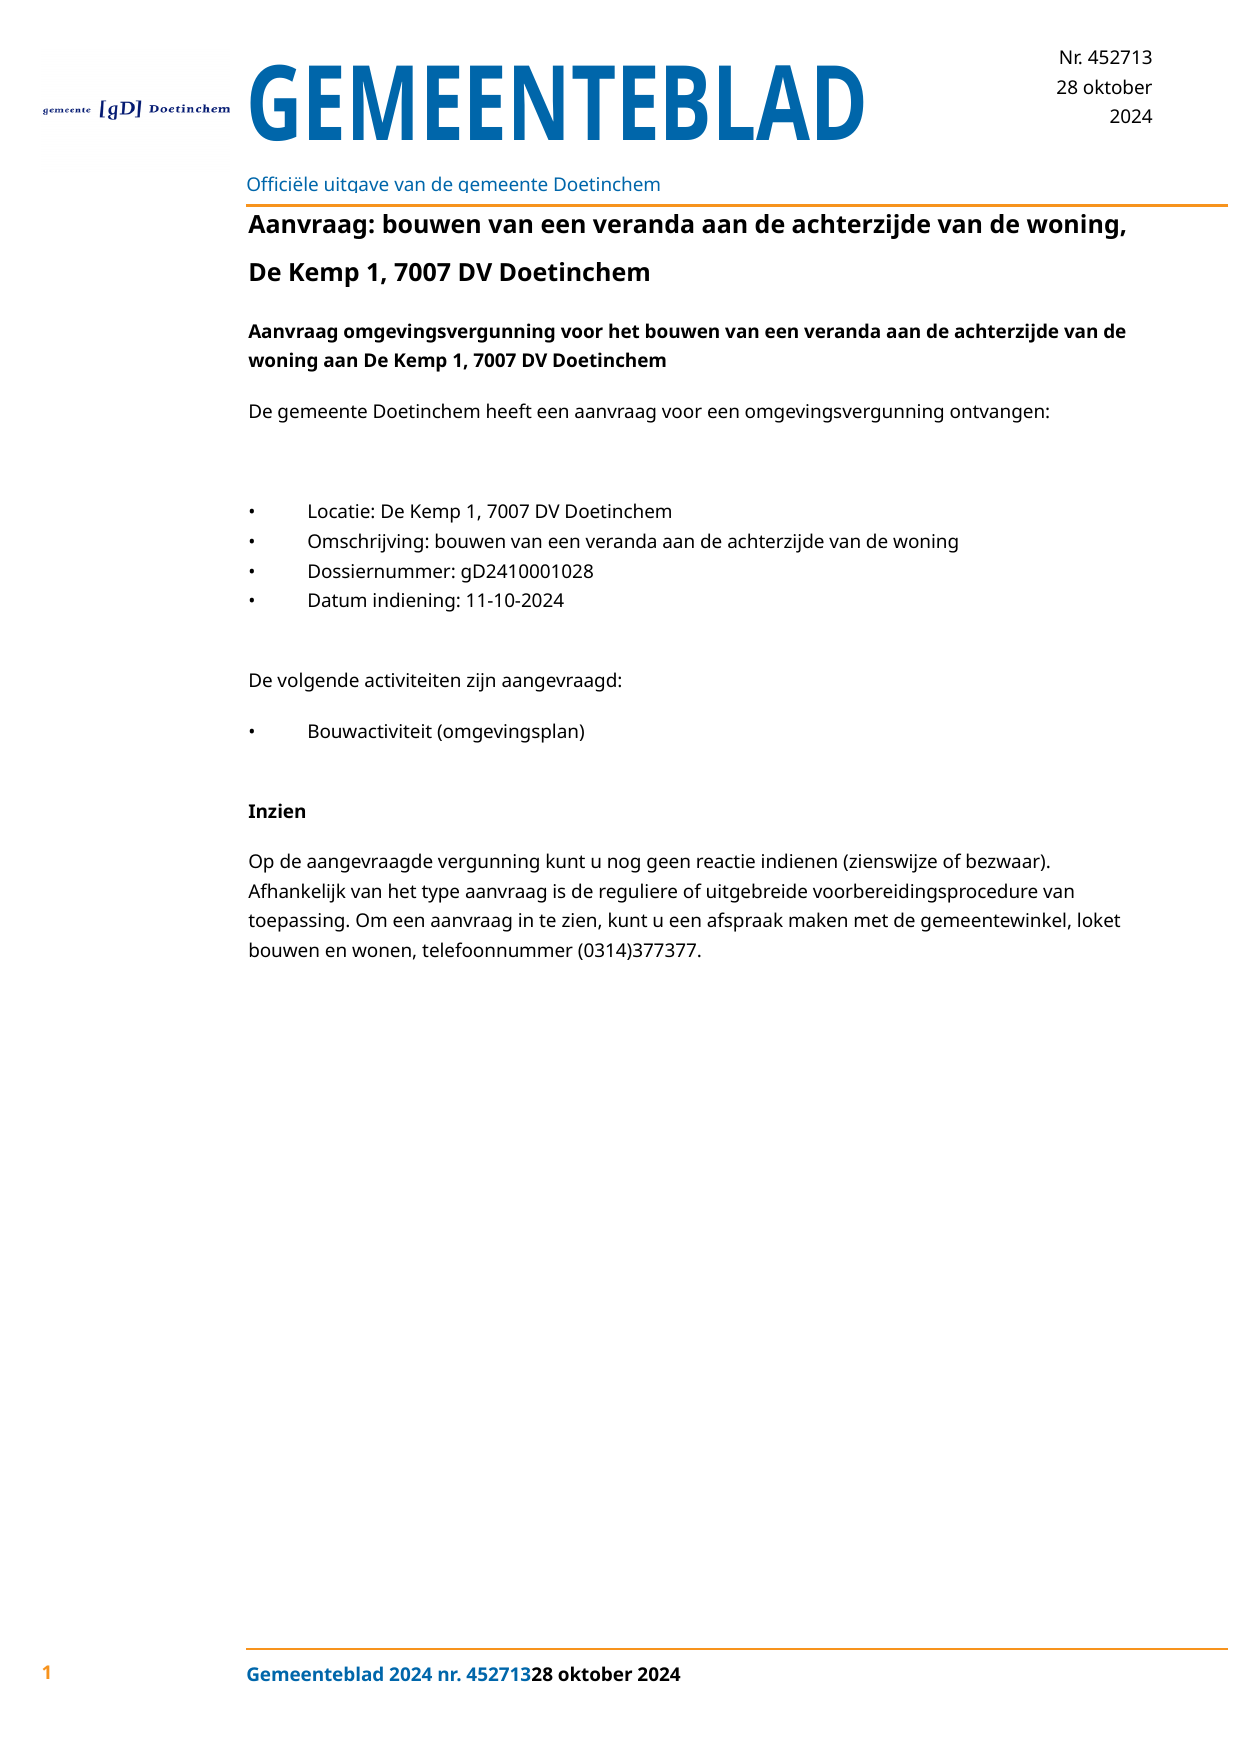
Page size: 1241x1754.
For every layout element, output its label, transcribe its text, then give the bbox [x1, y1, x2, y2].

picture [41, 47, 231, 172]
list Omschrijving: bouwen van een veranda aan de achterzijde van de woning [248, 528, 1152, 554]
list Bouwactiviteit (omgevingsplan) [248, 718, 1152, 744]
list Dossiernummer: gD2410001028 [248, 558, 1152, 584]
text Aanvraag: bouwen van een veranda aan de achterzijde van de woning, De Kemp 1, 7007 DV Doetinchem [248, 207, 1152, 288]
text De gemeente Doetinchem heeft een aanvraag voor een omgevingsvergunning ontvangen: [248, 398, 1152, 424]
text Inzien [248, 798, 1152, 824]
list Locatie: De Kemp 1, 7007 DV Doetinchem [248, 499, 1152, 524]
text Aanvraag omgevingsvergunning voor het bouwen van een veranda aan de achterzijde van de woning aan De Kemp 1, 7007 DV Doetinchem [248, 318, 1152, 373]
text De volgende activiteiten zijn aangevraagd: [248, 667, 1152, 693]
text Op de aangevraagde vergunning kunt u nog geen reactie indienen (zienswijze of bezwaar). Afhankelijk van het type aanvraag is de reguliere of uitgebreide voorbereidingsprocedure van toepassing. Om een aanvraag in te zien, kunt u een afspraak maken met de gemeentewinkel, loket bouwen en wonen, telefoonnummer (0314)377377. [248, 848, 1152, 963]
list Datum indiening: 11-10-2024 [248, 587, 1152, 613]
